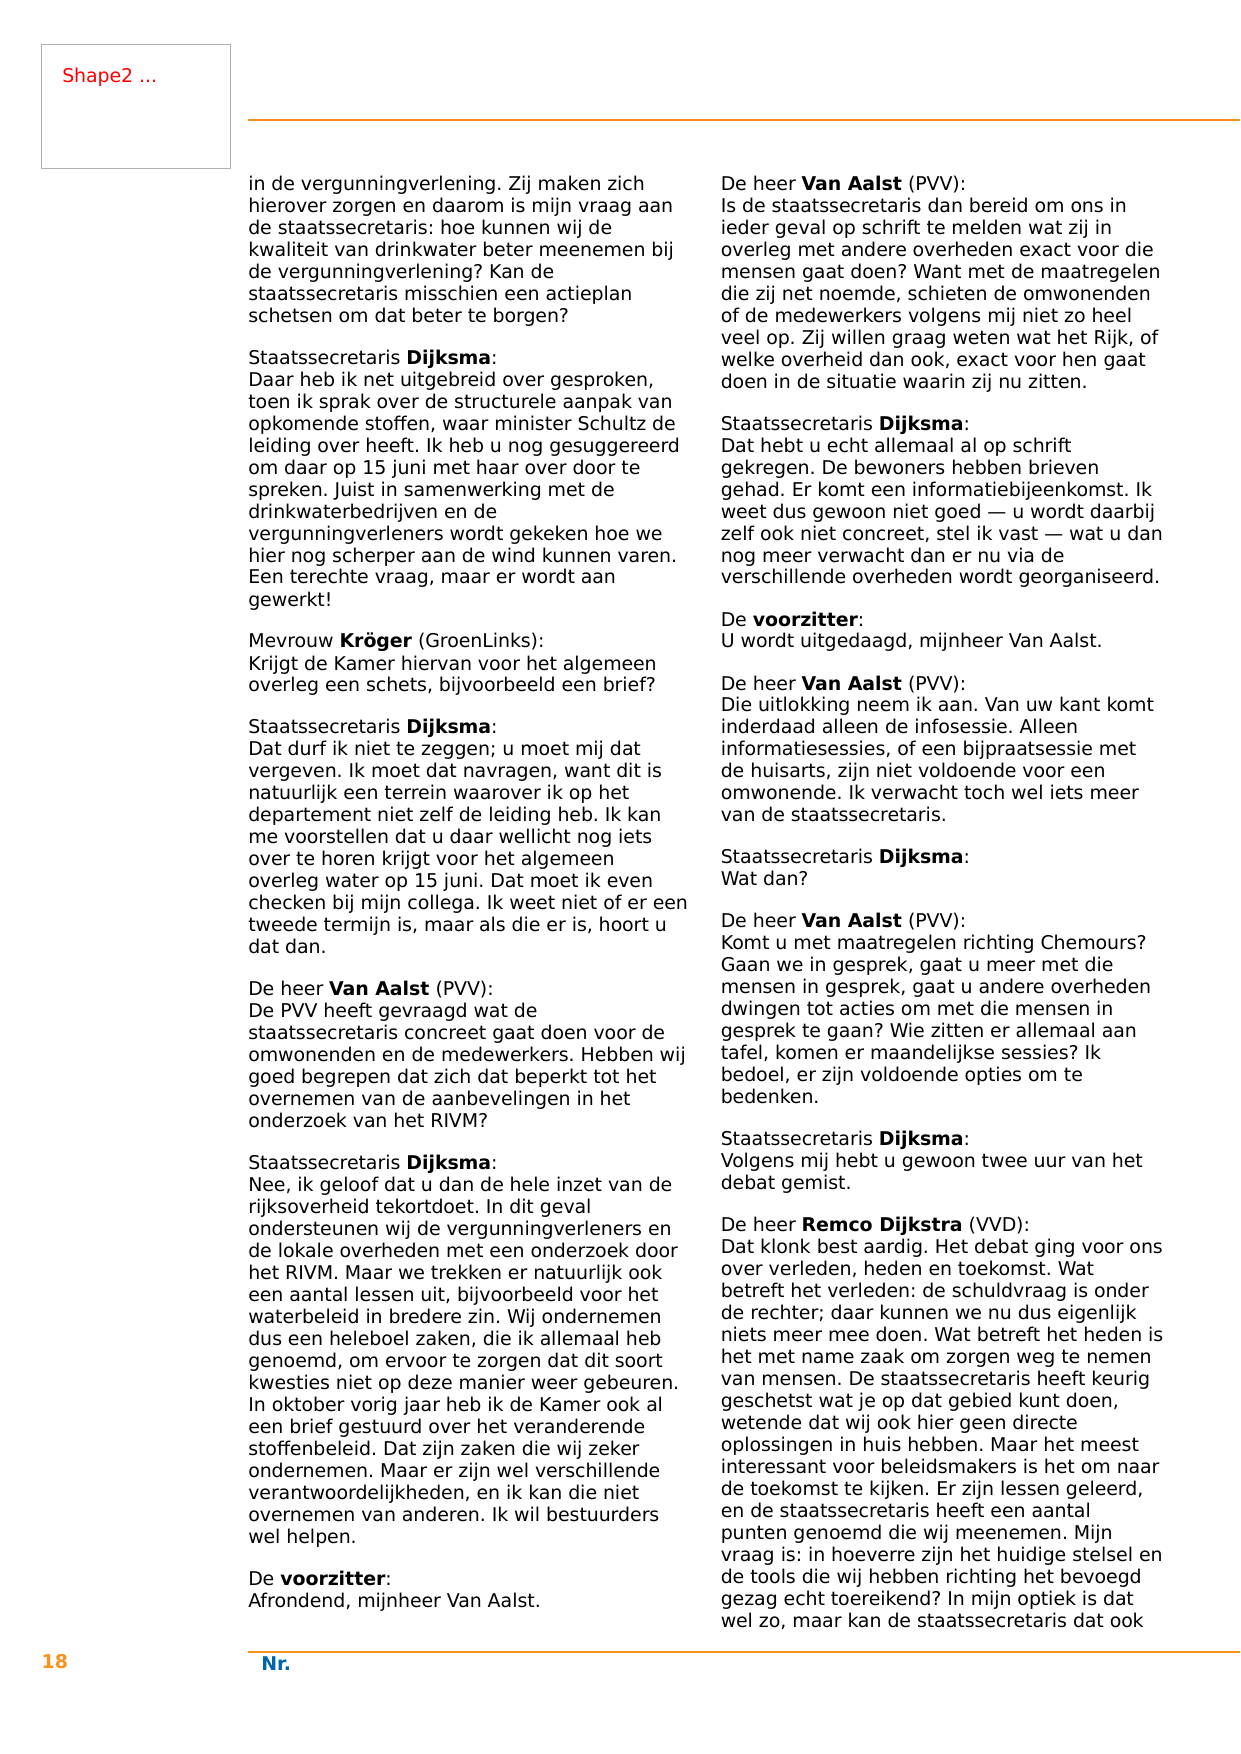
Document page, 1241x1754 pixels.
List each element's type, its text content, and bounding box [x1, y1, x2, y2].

text De heer Van Aalst (PVV): [721, 910, 1163, 932]
text Staatssecretaris Dijksma: [248, 716, 691, 738]
text in de vergunningverlening. Zij maken zich hierover zorgen en daarom is mijn vraag aan de staatssecretaris: hoe kunnen wij de kwaliteit van drinkwater beter meenemen bij de vergunningverlening? Kan de staatssecretaris misschien een actieplan schetsen om dat beter te borgen? [248, 173, 691, 327]
text Dat durf ik niet te zeggen; u moet mij dat vergeven. Ik moet dat navragen, want dit is natuurlijk een terrein waarover ik op het departement niet zelf de leiding heb. Ik kan me voorstellen dat u daar wellicht nog iets over te horen krijgt voor het algemeen overleg water op 15 juni. Dat moet ik even checken bij mijn collega. Ik weet niet of er een tweede termijn is, maar als die er is, hoort u dat dan. [248, 738, 691, 958]
text Daar heb ik net uitgebreid over gesproken, toen ik sprak over de structurele aanpak van opkomende stoffen, waar minister Schultz de leiding over heeft. Ik heb u nog gesuggereerd om daar op 15 juni met haar over door te spreken. Juist in samenwerking met de drinkwaterbedrijven en de vergunningverleners wordt gekeken hoe we hier nog scherper aan de wind kunnen varen. Een terechte vraag, maar er wordt aan gewerkt! [248, 369, 691, 610]
text Staatssecretaris Dijksma: [721, 413, 1163, 434]
text De heer Van Aalst (PVV): [721, 672, 1163, 694]
text De heer Van Aalst (PVV): [248, 978, 691, 1000]
text De heer Remco Dijkstra (VVD): [721, 1214, 1163, 1236]
text De PVV heeft gevraagd wat de staatssecretaris concreet gaat doen voor de omwonenden en de medewerkers. Hebben wij goed begrepen dat zich dat beperkt tot het overnemen van de aanbevelingen in het onderzoek van het RIVM? [248, 1000, 691, 1132]
text De voorzitter: [248, 1568, 691, 1589]
text U wordt uitgedaagd, mijnheer Van Aalst. [721, 630, 1163, 652]
text Dat hebt u echt allemaal al op schrift gekregen. De bewoners hebben brieven gehad. Er komt een informatiebijeenkomst. Ik weet dus gewoon niet goed — u wordt daarbij zelf ook niet concreet, stel ik vast — wat u dan nog meer verwacht dan er nu via de verschillende overheden wordt georganiseerd. [721, 434, 1163, 588]
text Staatssecretaris Dijksma: [721, 846, 1163, 868]
text Die uitlokking neem ik aan. Van uw kant komt inderdaad alleen de infosessie. Alleen informatiesessies, of een bijpraatsessie met de huisarts, zijn niet voldoende voor een omwonende. Ik verwacht toch wel iets meer van de staatssecretaris. [721, 694, 1163, 826]
text Staatssecretaris Dijksma: [248, 1152, 691, 1174]
text Krijgt de Kamer hiervan voor het algemeen overleg een schets, bijvoorbeeld een brief? [248, 652, 691, 696]
text Staatssecretaris Dijksma: [721, 1128, 1163, 1150]
text De heer Van Aalst (PVV): [721, 173, 1163, 195]
text Nee, ik geloof dat u dan de hele inzet van de rijksoverheid tekortdoet. In dit geval ondersteunen wij de vergunningverleners en de lokale overheden met een onderzoek door het RIVM. Maar we trekken er natuurlijk ook een aantal lessen uit, bijvoorbeeld voor het waterbeleid in bredere zin. Wij ondernemen dus een heleboel zaken, die ik allemaal heb genoemd, om ervoor te zorgen dat dit soort kwesties niet op deze manier weer gebeuren. In oktober vorig jaar heb ik de Kamer ook al een brief gestuurd over het veranderende stoffenbeleid. Dat zijn zaken die wij zeker ondernemen. Maar er zijn wel verschillende verantwoordelijkheden, en ik kan die niet overnemen van anderen. Ik wil bestuurders wel helpen. [248, 1174, 691, 1548]
text Wat dan? [721, 868, 1163, 890]
text Afrondend, mijnheer Van Aalst. [248, 1589, 691, 1612]
text Volgens mij hebt u gewoon twee uur van het debat gemist. [721, 1150, 1163, 1194]
text Komt u met maatregelen richting Chemours? Gaan we in gesprek, gaat u meer met die mensen in gesprek, gaat u andere overheden dwingen tot acties om met die mensen in gesprek te gaan? Wie zitten er allemaal aan tafel, komen er maandelijkse sessies? Ik bedoel, er zijn voldoende opties om te bedenken. [721, 932, 1163, 1108]
text Is de staatssecretaris dan bereid om ons in ieder geval op schrift te melden wat zij in overleg met andere overheden exact voor die mensen gaat doen? Want met de maatregelen die zij net noemde, schieten de omwonenden of de medewerkers volgens mij niet zo heel veel op. Zij willen graag weten wat het Rijk, of welke overheid dan ook, exact voor hen gaat doen in de situatie waarin zij nu zitten. [721, 195, 1163, 393]
text Staatssecretaris Dijksma: [248, 347, 691, 369]
text Mevrouw Kröger (GroenLinks): [248, 630, 691, 652]
text Dat klonk best aardig. Het debat ging voor ons over verleden, heden en toekomst. Wat betreft het verleden: de schuldvraag is onder de rechter; daar kunnen we nu dus eigenlijk niets meer mee doen. Wat betreft het heden is het met name zaak om zorgen weg te nemen van mensen. De staatssecretaris heeft keurig geschetst wat je op dat gebied kunt doen, wetende dat wij ook hier geen directe oplossingen in huis hebben. Maar het meest interessant voor beleidsmakers is het om naar de toekomst te kijken. Er zijn lessen geleerd, en de staatssecretaris heeft een aantal punten genoemd die wij meenemen. Mijn vraag is: in hoeverre zijn het huidige stelsel en de tools die wij hebben richting het bevoegd gezag echt toereikend? In mijn optiek is dat wel zo, maar kan de staatssecretaris dat ook [721, 1236, 1163, 1632]
text De voorzitter: [721, 608, 1163, 630]
